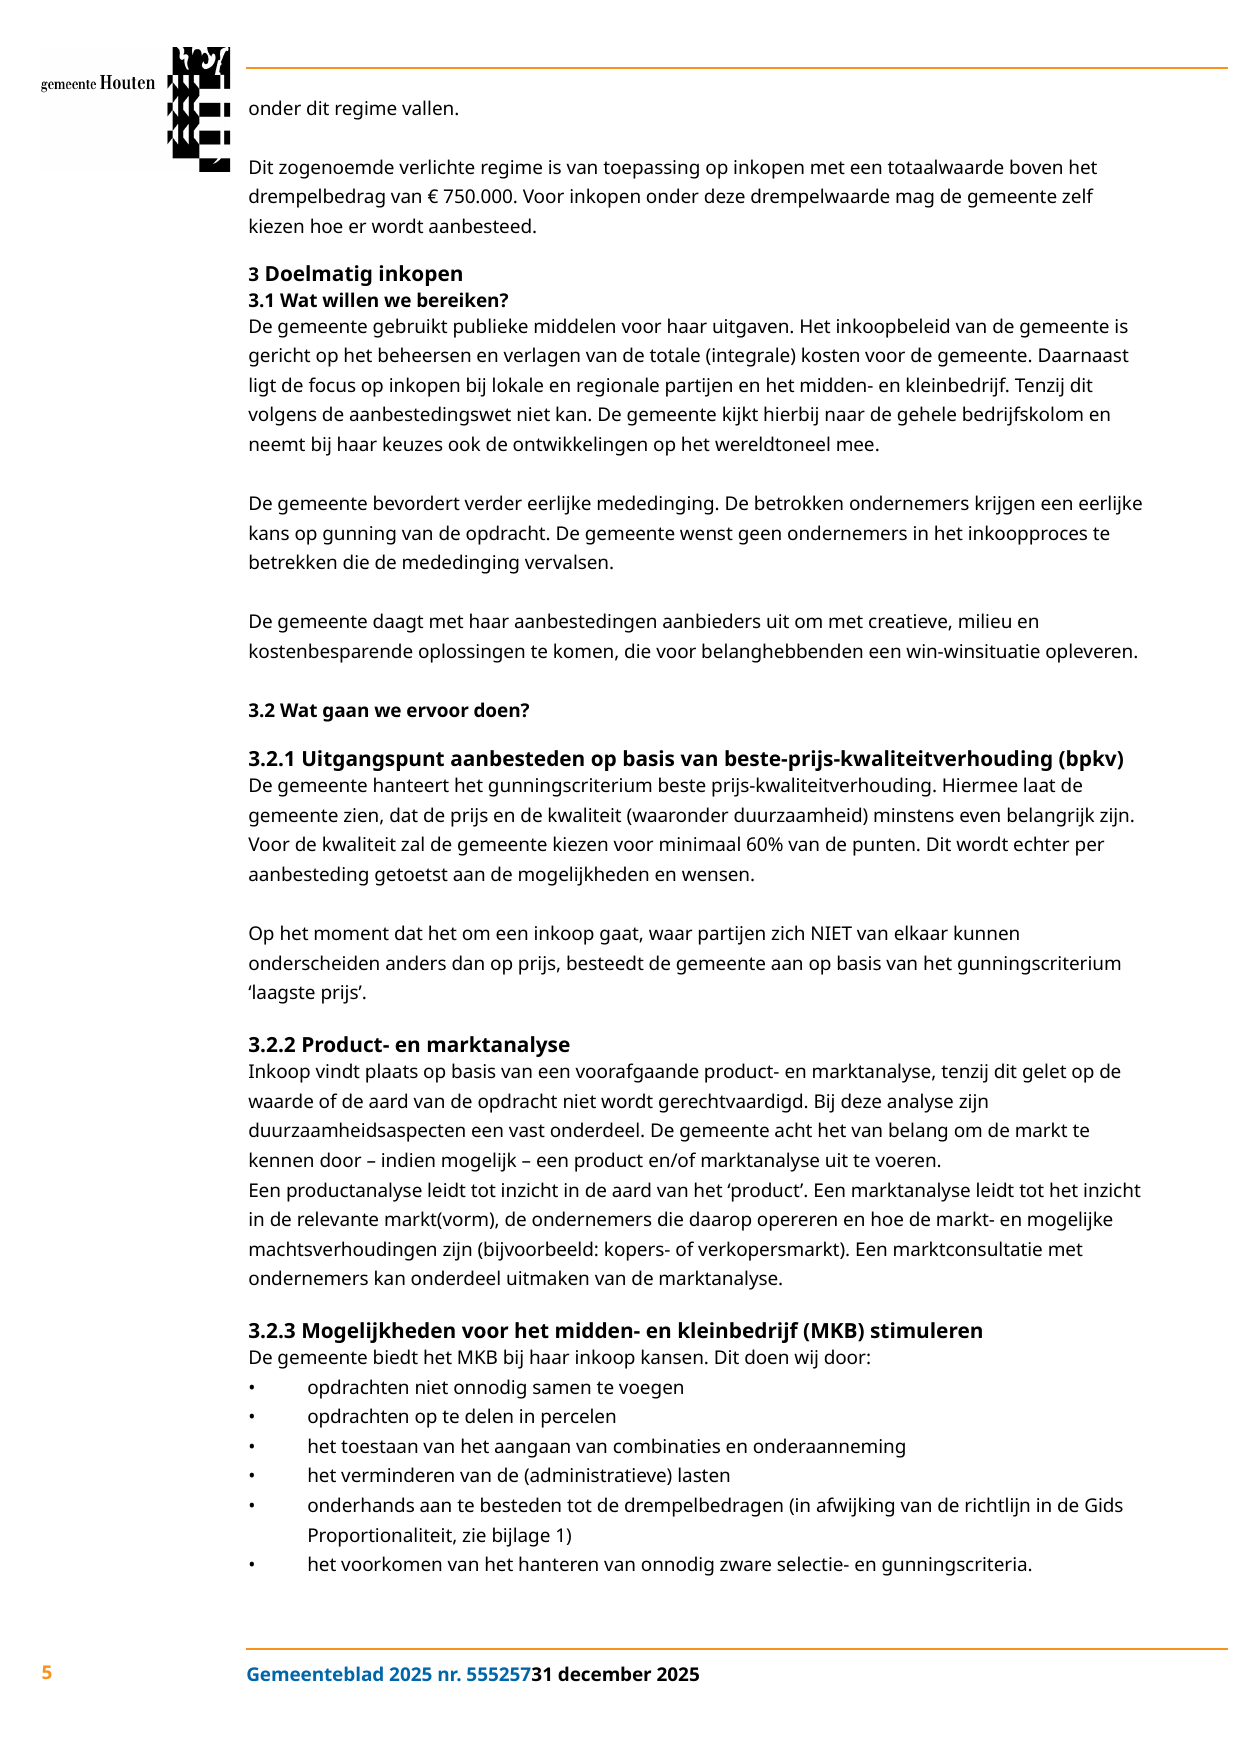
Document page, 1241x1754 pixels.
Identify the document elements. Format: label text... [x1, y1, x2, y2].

text 3.2.2 Product- en marktanalyse [248, 1030, 1152, 1058]
text Dit zogenoemde verlichte regime is van toepassing op inkopen met een totaalwaarde boven het drempelbedrag van € 750.000. Voor inkopen onder deze drempelwaarde mag de gemeente zelf kiezen hoe er wordt aanbesteed. [248, 154, 1152, 239]
text 3.2.3 Mogelijkheden voor het midden- en kleinbedrijf (MKB) stimuleren [248, 1316, 1152, 1344]
list opdrachten niet onnodig samen te voegen [248, 1374, 1152, 1400]
text Een productanalyse leidt tot inzicht in de aard van het ‘product’. Een marktanalyse leidt tot het inzicht in de relevante markt(vorm), de ondernemers die daarop opereren en hoe de markt- en mogelijke machtsverhoudingen zijn (bijvoorbeeld: kopers- of verkopersmarkt). Een marktconsultatie met ondernemers kan onderdeel uitmaken van de marktanalyse. [248, 1177, 1152, 1291]
list het voorkomen van het hanteren van onnodig zware selectie- en gunningscriteria. [248, 1551, 1152, 1577]
text 3.1 Wat willen we bereiken? [248, 287, 1152, 313]
text De gemeente hanteert het gunningscriterium beste prijs-kwaliteitverhouding. Hiermee laat de gemeente zien, dat de prijs en de kwaliteit (waaronder duurzaamheid) minstens even belangrijk zijn. Voor de kwaliteit zal de gemeente kiezen voor minimaal 60% van de punten. Dit wordt echter per aanbesteding getoetst aan de mogelijkheden en wensen. [248, 772, 1152, 887]
text 3.2 Wat gaan we ervoor doen? [248, 697, 1152, 723]
text De gemeente gebruikt publieke middelen voor haar uitgaven. Het inkoopbeleid van de gemeente is gericht op het beheersen en verlagen van de totale (integrale) kosten voor de gemeente. Daarnaast ligt de focus op inkopen bij lokale en regionale partijen en het midden- en kleinbedrijf. Tenzij dit volgens de aanbestedingswet niet kan. De gemeente kijkt hierbij naar de gehele bedrijfskolom en neemt bij haar keuzes ook de ontwikkelingen op het wereldtoneel mee. [248, 313, 1152, 457]
text De gemeente biedt het MKB bij haar inkoop kansen. Dit doen wij door: [248, 1344, 1152, 1370]
list het toestaan van het aangaan van combinaties en onderaanneming [248, 1433, 1152, 1459]
text De gemeente bevordert verder eerlijke mededinging. De betrokken ondernemers krijgen een eerlijke kans op gunning van de opdracht. De gemeente wenst geen ondernemers in het inkoopproces te betrekken die de mededinging vervalsen. [248, 490, 1152, 575]
text De gemeente daagt met haar aanbestedingen aanbieders uit om met creatieve, milieu en kostenbesparende oplossingen te komen, die voor belanghebbenden een win-winsituatie opleveren. [248, 609, 1152, 664]
text 3 Doelmatig inkopen [248, 259, 1152, 287]
text onder dit regime vallen. [248, 95, 1152, 121]
list het verminderen van de (administratieve) lasten [248, 1463, 1152, 1488]
text Op het moment dat het om een inkoop gaat, waar partijen zich NIET van elkaar kunnen onderscheiden anders dan op prijs, besteedt de gemeente aan op basis van het gunningscriterium ‘laagste prijs’. [248, 920, 1152, 1005]
list onderhands aan te besteden tot de drempelbedragen (in afwijking van de richtlijn in de Gids Proportionaliteit, zie bijlage 1) [248, 1492, 1152, 1548]
list opdrachten op te delen in percelen [248, 1403, 1152, 1429]
picture [41, 47, 231, 172]
text 3.2.1 Uitgangspunt aanbesteden op basis van beste-prijs-kwaliteitverhouding (bpkv) [248, 744, 1152, 772]
text Inkoop vindt plaats op basis van een voorafgaande product- en marktanalyse, tenzij dit gelet op de waarde of de aard van de opdracht niet wordt gerechtvaardigd. Bij deze analyse zijn duurzaamheidsaspecten een vast onderdeel. De gemeente acht het van belang om de markt te kennen door – indien mogelijk – een product en/of marktanalyse uit te voeren. [248, 1058, 1152, 1173]
